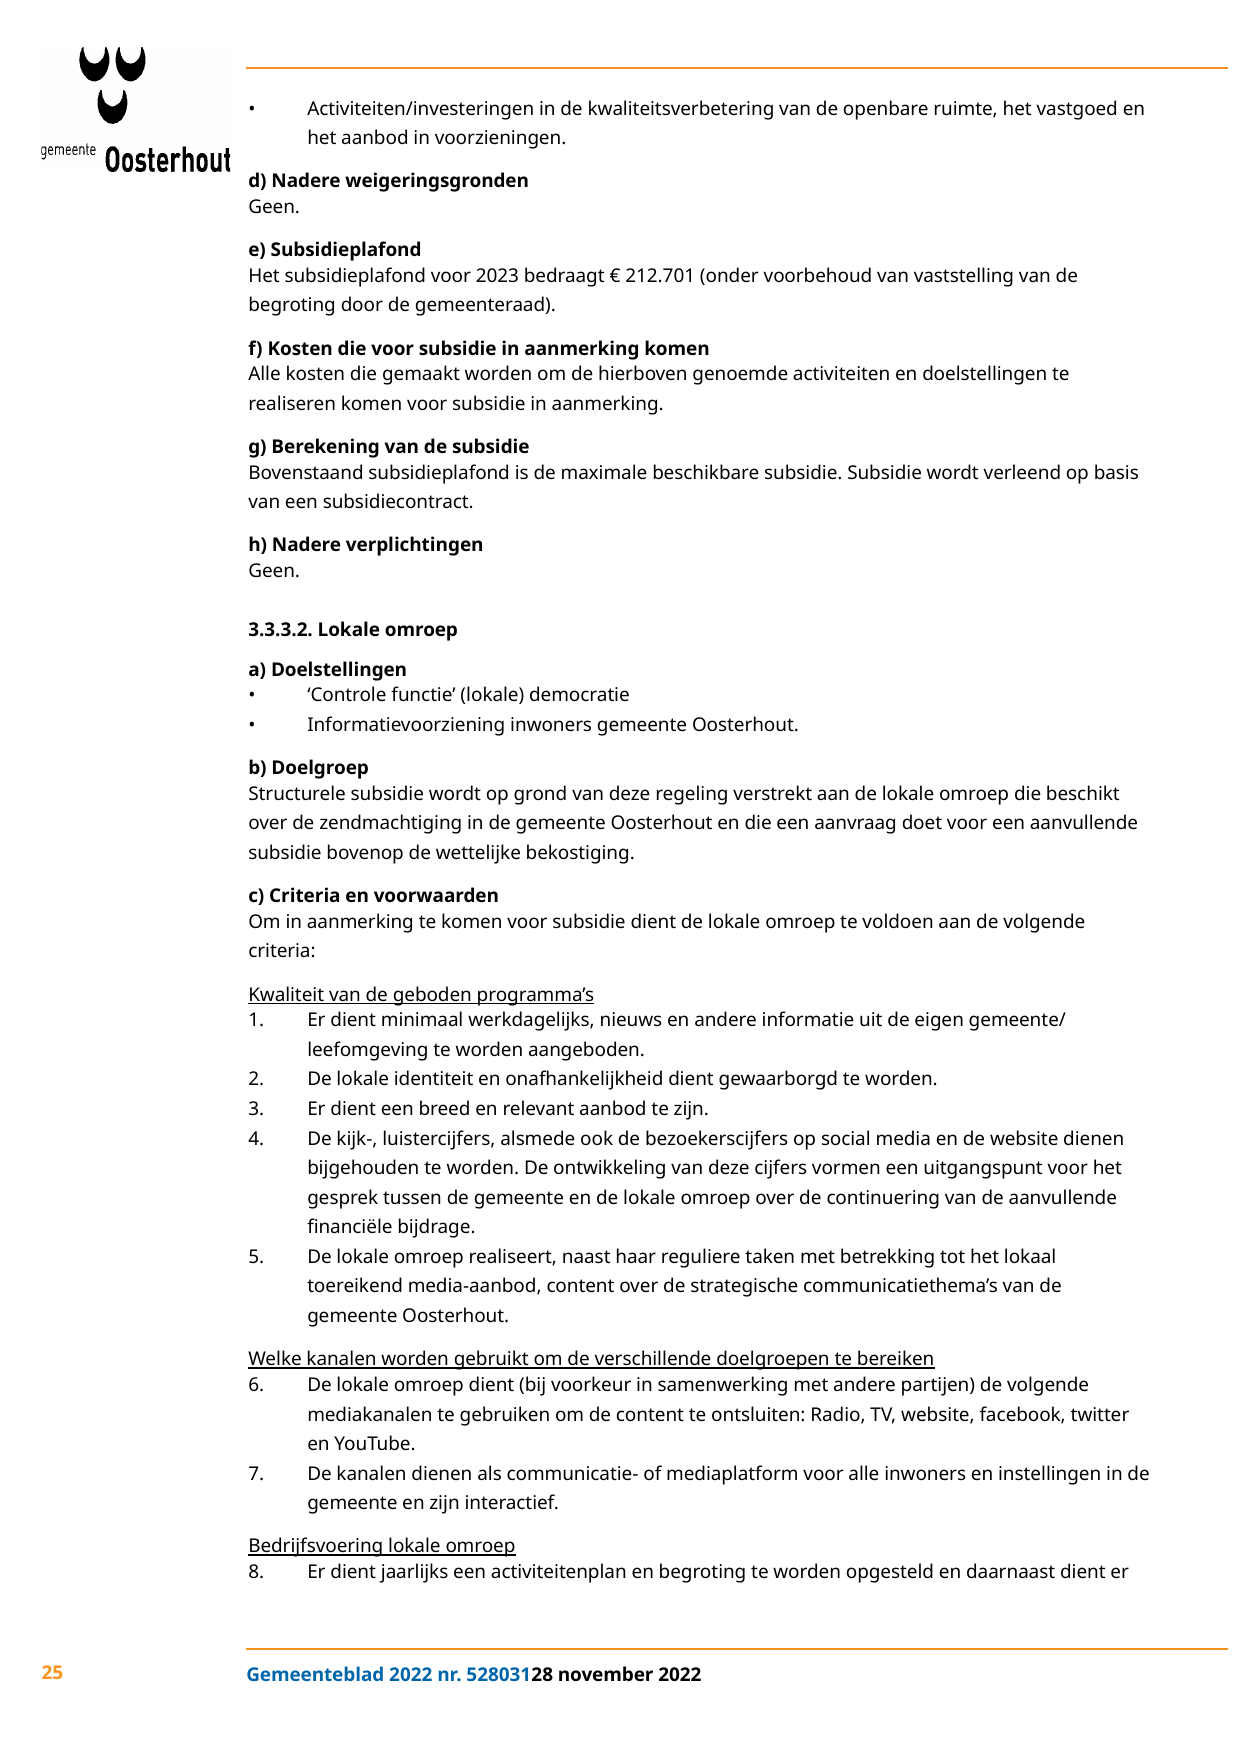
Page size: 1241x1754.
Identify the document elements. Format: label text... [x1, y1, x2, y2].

list Er dient minimaal werkdagelijks, nieuws en andere informatie uit de eigen gemeente/ leefomgeving te worden aangeboden. [248, 1006, 1152, 1062]
text g) Berekening van de subsidie [248, 433, 1152, 459]
list De kijk-, luistercijfers, alsmede ook de bezoekerscijfers op social media en de website dienen bijgehouden te worden. De ontwikkeling van deze cijfers vormen een uitgangspunt voor het gesprek tussen de gemeente en de lokale omroep over de continuering van de aanvullende financiële bijdrage. [248, 1125, 1152, 1239]
picture [41, 47, 231, 172]
text Geen. [248, 193, 1152, 219]
text Bovenstaand subsidieplafond is de maximale beschikbare subsidie. Subsidie wordt verleend op basis van een subsidiecontract. [248, 459, 1152, 514]
list Er dient een breed en relevant aanbod te zijn. [248, 1095, 1152, 1121]
list De lokale identiteit en onafhankelijkheid dient gewaarborgd te worden. [248, 1066, 1152, 1091]
text Structurele subsidie wordt op grond van deze regeling verstrekt aan de lokale omroep die beschikt over de zendmachtiging in de gemeente Oosterhout en die een aanvraag doet voor een aanvullende subsidie bovenop de wettelijke bekostiging. [248, 780, 1152, 865]
text Het subsidieplafond voor 2023 bedraagt € 212.701 (onder voorbehoud van vaststelling van de begroting door de gemeenteraad). [248, 262, 1152, 317]
text d) Nadere weigeringsgronden [248, 167, 1152, 193]
text c) Criteria en voorwaarden [248, 882, 1152, 908]
text e) Subsidieplafond [248, 236, 1152, 262]
text b) Doelgroep [248, 754, 1152, 780]
list De lokale omroep dient (bij voorkeur in samenwerking met andere partijen) de volgende mediakanalen te gebruiken om de content te ontsluiten: Radio, TV, website, facebook, twitter en YouTube. [248, 1371, 1152, 1456]
list Informatievoorziening inwoners gemeente Oosterhout. [248, 711, 1152, 737]
text 3.3.3.2. Lokale omroep [248, 617, 1152, 642]
text Geen. [248, 557, 1152, 583]
text Om in aanmerking te komen voor subsidie dient de lokale omroep te voldoen aan de volgende criteria: [248, 908, 1152, 963]
list Er dient jaarlijks een activiteitenplan en begroting te worden opgesteld en daarnaast dient er [248, 1558, 1152, 1584]
text f) Kosten die voor subsidie in aanmerking komen [248, 335, 1152, 361]
text a) Doelstellingen [248, 656, 1152, 682]
text Bedrijfsvoering lokale omroep [248, 1533, 1152, 1558]
list De kanalen dienen als communicatie- of mediaplatform voor alle inwoners en instellingen in de gemeente en zijn interactief. [248, 1460, 1152, 1515]
text Kwaliteit van de geboden programma’s [248, 981, 1152, 1006]
text Welke kanalen worden gebruikt om de verschillende doelgroepen te bereiken [248, 1345, 1152, 1371]
list ‘Controle functie’ (lokale) democratie [248, 682, 1152, 707]
text Alle kosten die gemaakt worden om de hierboven genoemde activiteiten en doelstellingen te realiseren komen voor subsidie in aanmerking. [248, 361, 1152, 416]
text h) Nadere verplichtingen [248, 532, 1152, 557]
list De lokale omroep realiseert, naast haar reguliere taken met betrekking tot het lokaal toereikend media-aanbod, content over de strategische communicatiethema’s van de gemeente Oosterhout. [248, 1243, 1152, 1328]
list Activiteiten/investeringen in de kwaliteitsverbetering van de openbare ruimte, het vastgoed en het aanbod in voorzieningen. [248, 95, 1152, 150]
